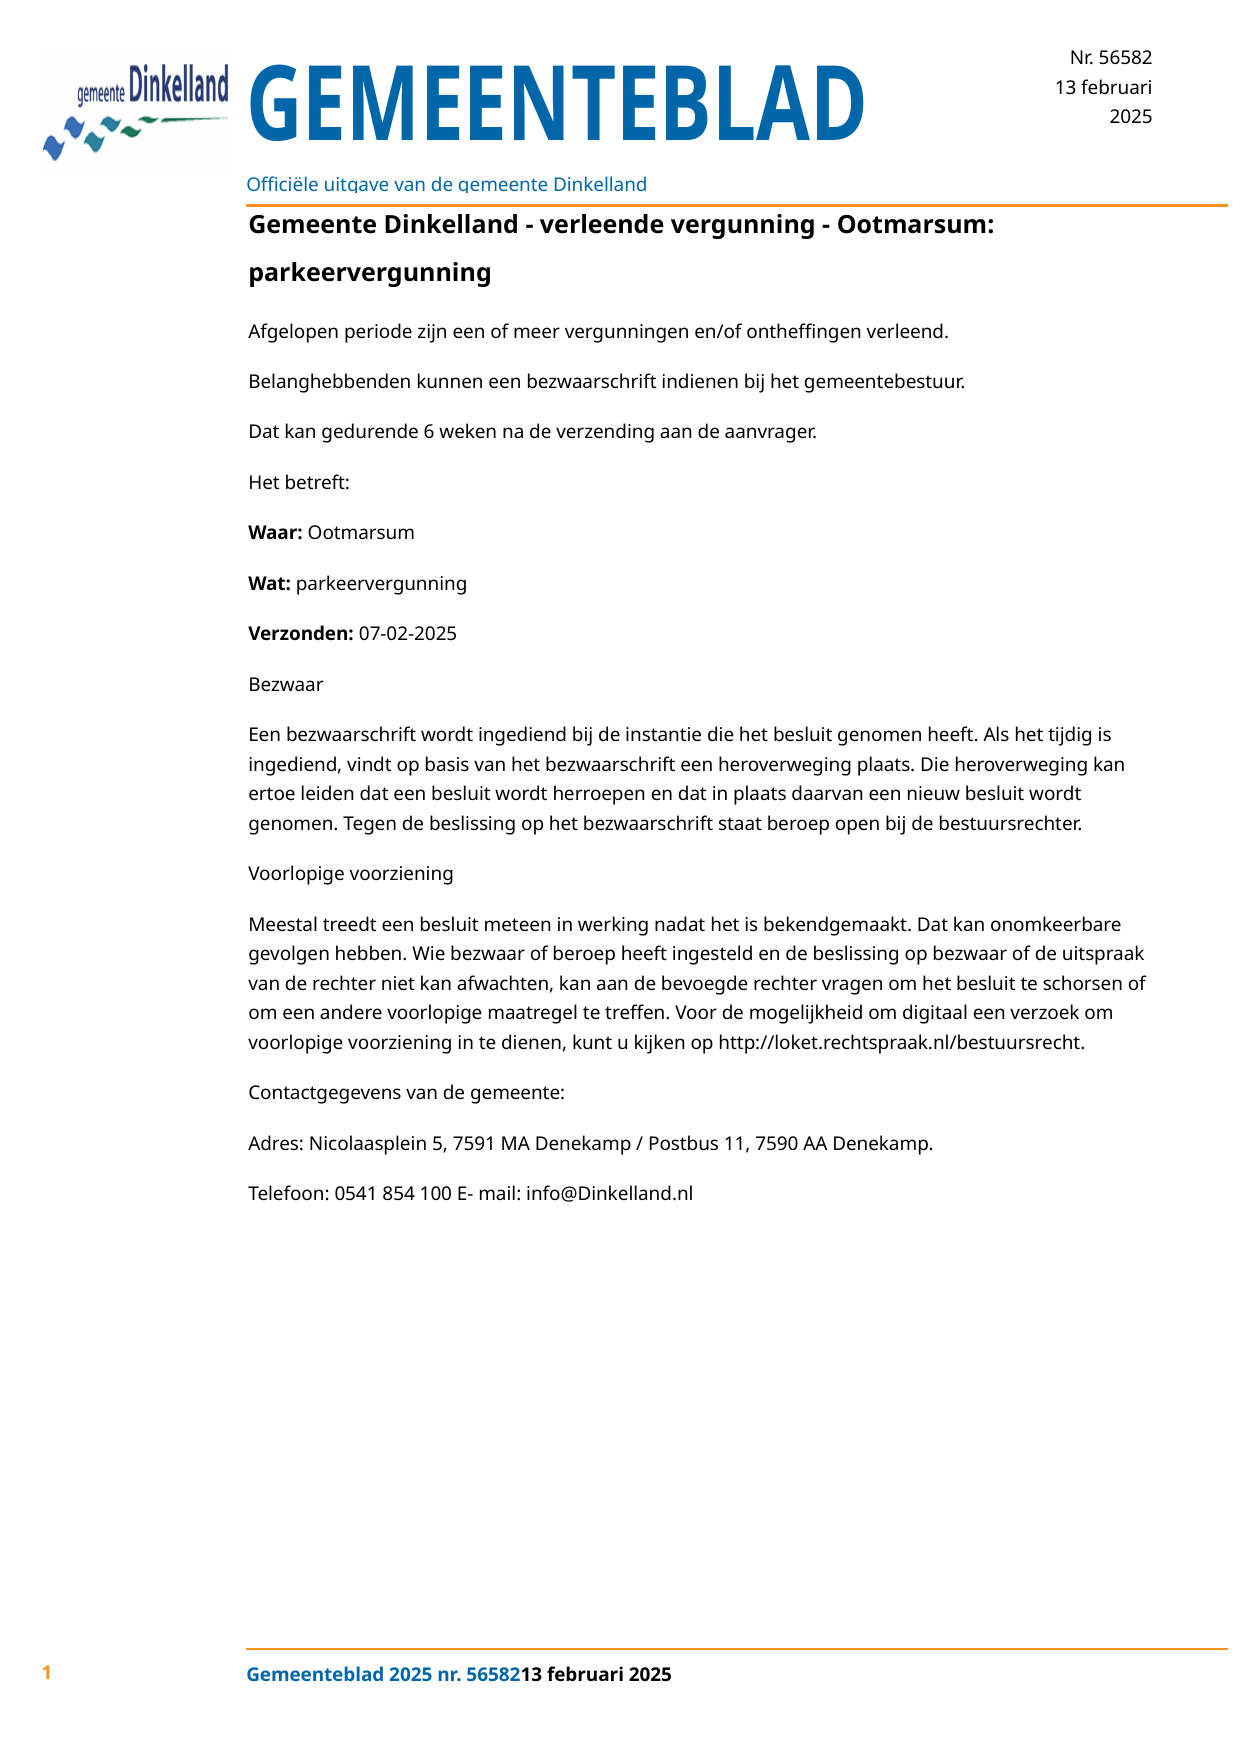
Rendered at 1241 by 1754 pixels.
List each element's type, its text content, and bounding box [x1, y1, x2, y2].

text Wat: parkeervergunning [248, 570, 1152, 596]
text Afgelopen periode zijn een of meer vergunningen en/of ontheffingen verleend. [248, 318, 1152, 344]
text Verzonden: 07-02-2025 [248, 620, 1152, 646]
text Belanghebbenden kunnen een bezwaarschrift indienen bij het gemeentebestuur. [248, 368, 1152, 394]
text Dat kan gedurende 6 weken na de verzending aan de aanvrager. [248, 419, 1152, 444]
text Telefoon: 0541 854 100 E- mail: info@Dinkelland.nl [248, 1180, 1152, 1206]
text Adres: Nicolaasplein 5, 7591 MA Denekamp / Postbus 11, 7590 AA Denekamp. [248, 1130, 1152, 1156]
picture [41, 47, 231, 172]
text Voorlopige voorziening [248, 860, 1152, 886]
text Contactgegevens van de gemeente: [248, 1079, 1152, 1105]
text Gemeente Dinkelland - verleende vergunning - Ootmarsum: parkeervergunning [248, 207, 1152, 288]
text Het betreft: [248, 469, 1152, 495]
text Waar: Ootmarsum [248, 519, 1152, 545]
text Een bezwaarschrift wordt ingediend bij de instantie die het besluit genomen heeft. Als het tijdig is ingediend, vindt op basis van het bezwaarschrift een heroverweging plaats. Die heroverweging kan ertoe leiden dat een besluit wordt herroepen en dat in plaats daarvan een nieuw besluit wordt genomen. Tegen de beslissing op het bezwaarschrift staat beroep open bij de bestuursrechter. [248, 721, 1152, 836]
text Bezwaar [248, 671, 1152, 697]
text Meestal treedt een besluit meteen in werking nadat het is bekendgemaakt. Dat kan onomkeerbare gevolgen hebben. Wie bezwaar of beroep heeft ingesteld en de beslissing op bezwaar of de uitspraak van de rechter niet kan afwachten, kan aan de bevoegde rechter vragen om het besluit te schorsen of om een andere voorlopige maatregel te treffen. Voor de mogelijkheid om digitaal een verzoek om voorlopige voorziening in te dienen, kunt u kijken op http://loket.rechtspraak.nl/bestuursrecht. [248, 911, 1152, 1055]
